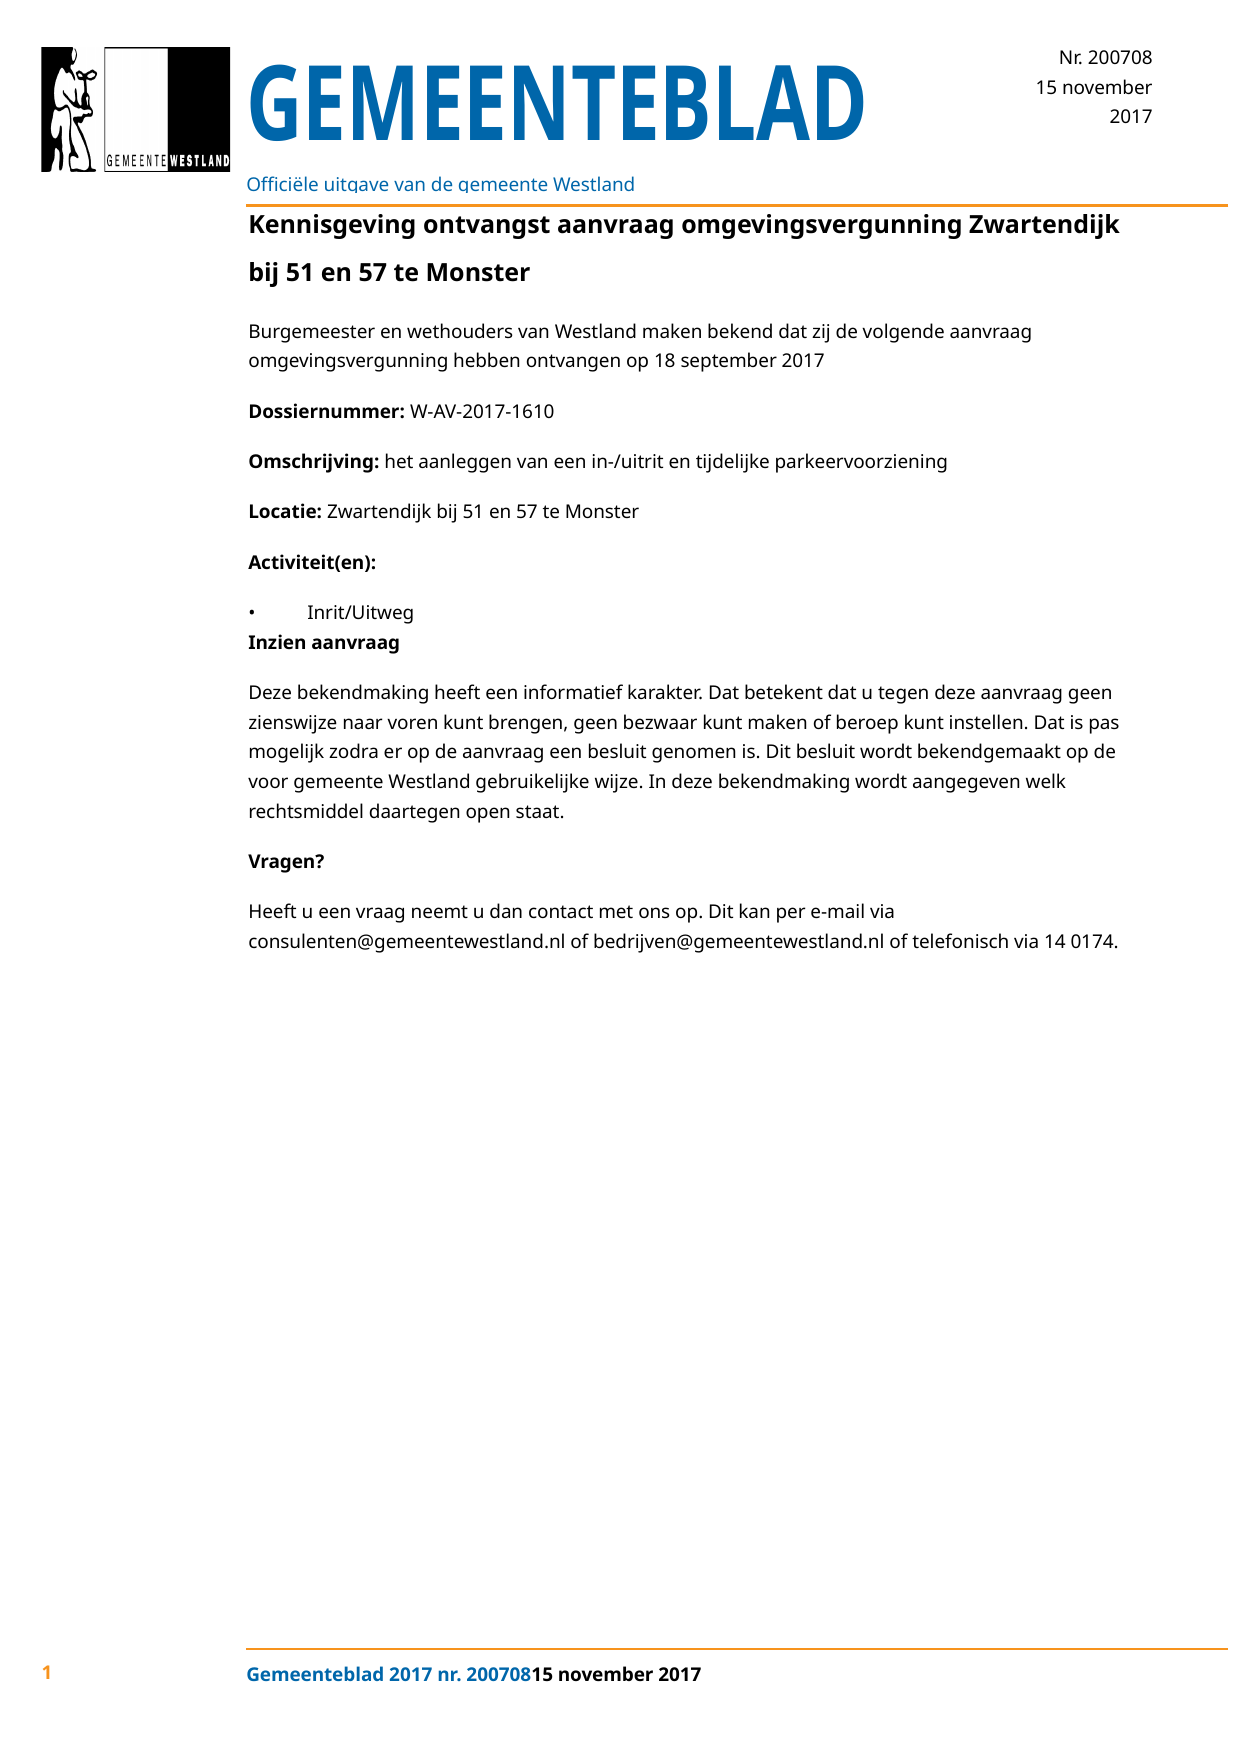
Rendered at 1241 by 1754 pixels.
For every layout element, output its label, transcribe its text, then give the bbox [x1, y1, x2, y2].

text Activiteit(en): [248, 549, 1152, 575]
text Inzien aanvraag [248, 629, 1152, 655]
list Inrit/Uitweg [248, 599, 1152, 625]
text Dossiernummer: W-AV-2017-1610 [248, 398, 1152, 424]
text Heeft u een vraag neemt u dan contact met ons op. Dit kan per e-mail via consulenten@gemeentewestland.nl of bedrijven@gemeentewestland.nl of telefonisch via 14 0174. [248, 899, 1152, 954]
text Kennisgeving ontvangst aanvraag omgevingsvergunning Zwartendijk bij 51 en 57 te Monster [248, 207, 1152, 288]
picture [41, 47, 231, 172]
text Burgemeester en wethouders van Westland maken bekend dat zij de volgende aanvraag omgevingsvergunning hebben ontvangen op 18 september 2017 [248, 318, 1152, 373]
text Omschrijving: het aanleggen van een in-/uitrit en tijdelijke parkeervoorziening [248, 448, 1152, 474]
text Deze bekendmaking heeft een informatief karakter. Dat betekent dat u tegen deze aanvraag geen zienswijze naar voren kunt brengen, geen bezwaar kunt maken of beroep kunt instellen. Dat is pas mogelijk zodra er op de aanvraag een besluit genomen is. Dit besluit wordt bekendgemaakt op de voor gemeente Westland gebruikelijke wijze. In deze bekendmaking wordt aangegeven welk rechtsmiddel daartegen open staat. [248, 679, 1152, 824]
text Locatie: Zwartendijk bij 51 en 57 te Monster [248, 499, 1152, 524]
text Vragen? [248, 848, 1152, 874]
